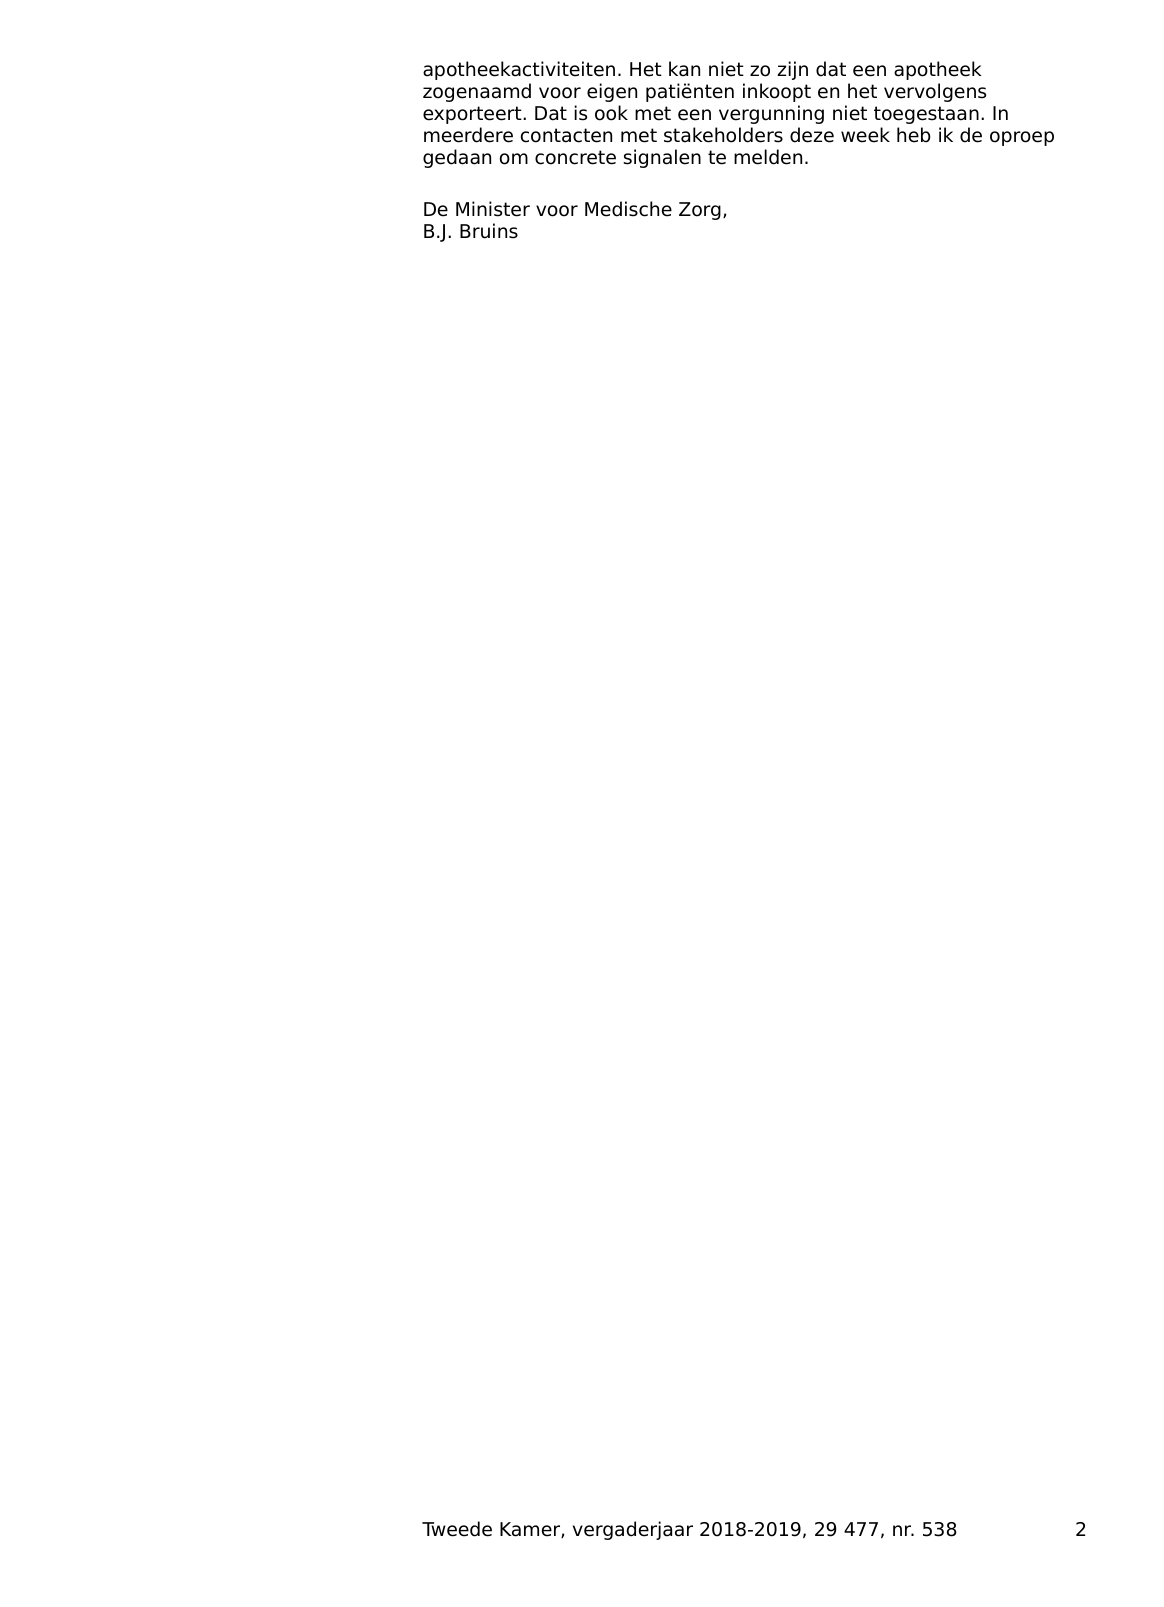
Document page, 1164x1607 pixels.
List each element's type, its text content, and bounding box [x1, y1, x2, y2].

text apotheekactiviteiten. Het kan niet zo zijn dat een apotheek zogenaamd voor eigen patiënten inkoopt en het vervolgens exporteert. Dat is ook met een vergunning niet toegestaan. In meerdere contacten met stakeholders deze week heb ik de oproep gedaan om concrete signalen te melden. [422, 59, 1087, 169]
text De Minister voor Medische Zorg, B.J. Bruins [422, 199, 1087, 243]
